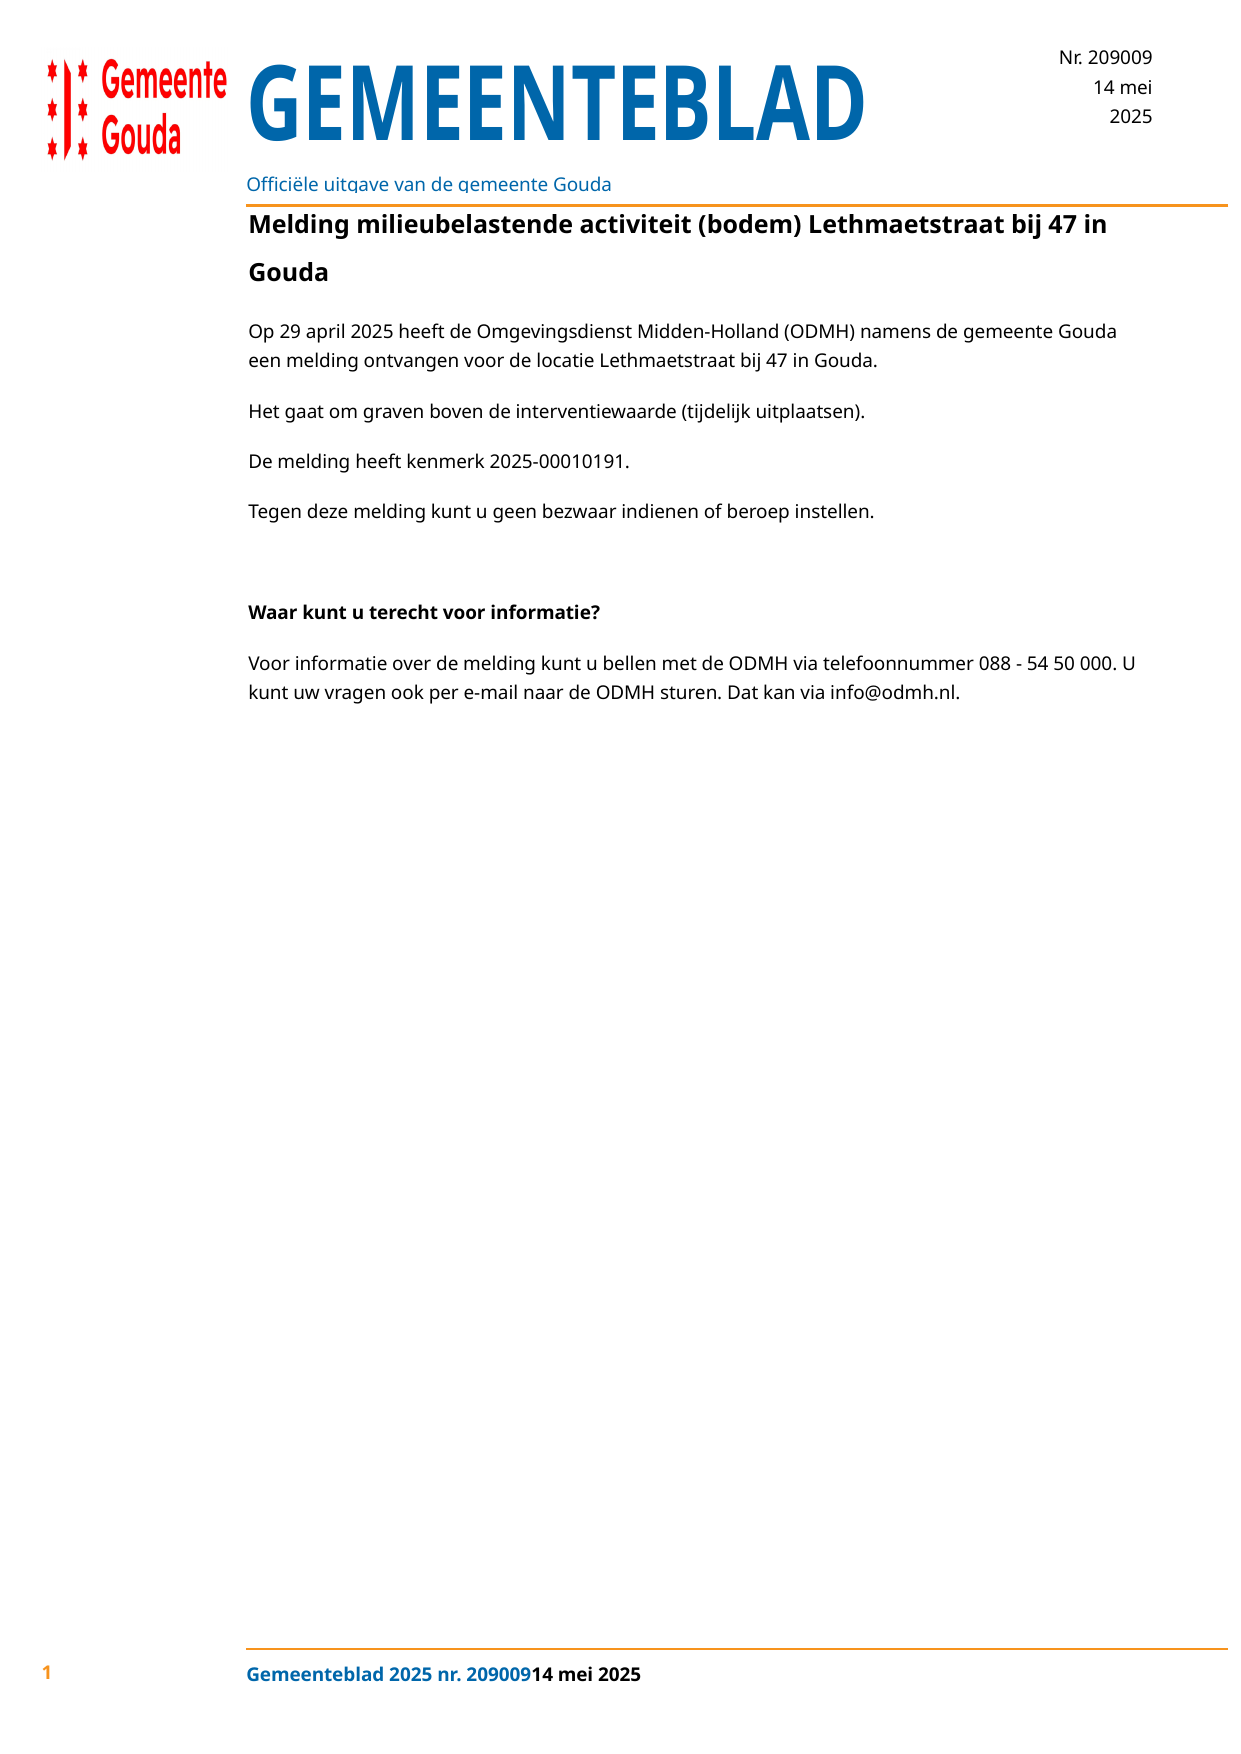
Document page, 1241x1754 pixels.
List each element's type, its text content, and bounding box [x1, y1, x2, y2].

text De melding heeft kenmerk 2025-00010191. [248, 448, 1152, 474]
text Op 29 april 2025 heeft de Omgevingsdienst Midden-Holland (ODMH) namens de gemeente Gouda een melding ontvangen voor de locatie Lethmaetstraat bij 47 in Gouda. [248, 318, 1152, 373]
text Het gaat om graven boven de interventiewaarde (tijdelijk uitplaatsen). [248, 398, 1152, 424]
text Voor informatie over de melding kunt u bellen met de ODMH via telefoonnummer 088 - 54 50 000. U kunt uw vragen ook per e-mail naar de ODMH sturen. Dat kan via info@odmh.nl. [248, 650, 1152, 705]
text Waar kunt u terecht voor informatie? [248, 599, 1152, 625]
text Tegen deze melding kunt u geen bezwaar indienen of beroep instellen. [248, 499, 1152, 524]
picture [41, 47, 231, 172]
text Melding milieubelastende activiteit (bodem) Lethmaetstraat bij 47 in Gouda [248, 207, 1152, 288]
